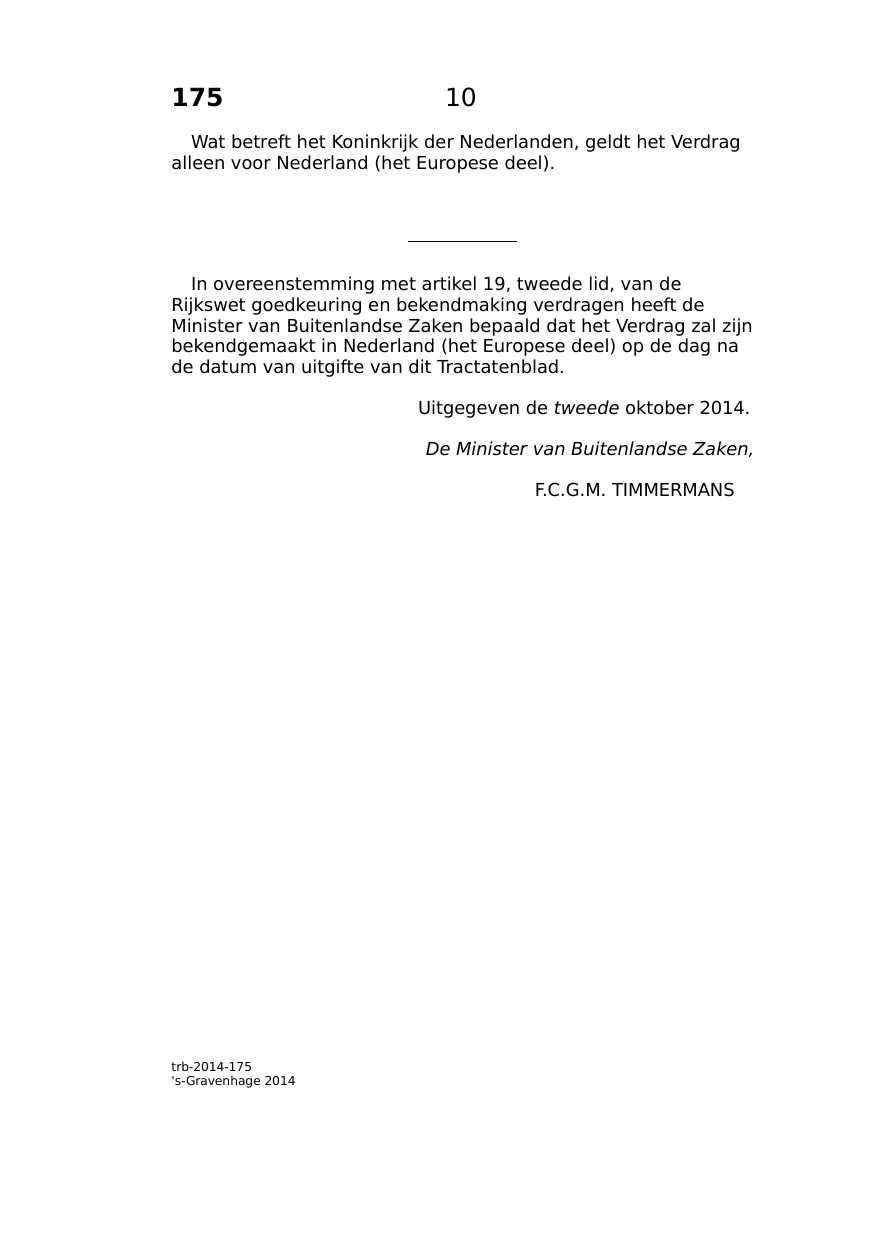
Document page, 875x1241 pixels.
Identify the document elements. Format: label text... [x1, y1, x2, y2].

text trb-2014-175 [171, 1060, 405, 1074]
text Uitgegeven de tweede oktober 2014. [171, 398, 756, 418]
text In overeenstemming met artikel 19, tweede lid, van de Rijkswet goedkeuring en bekendmaking verdragen heeft de Minister van Buitenlandse Zaken bepaald dat het Verdrag zal zijn bekendgemaakt in Nederland (het Europese deel) op de dag na de datum van uitgifte van dit Tractatenblad. [171, 274, 756, 378]
text Wat betreft het Koninkrijk der Nederlanden, geldt het Verdrag alleen voor Nederland (het Europese deel). [171, 132, 756, 173]
text De Minister van Buitenlandse Zaken, F.C.G.M. TIMMERMANS [171, 438, 756, 501]
text 's-Gravenhage 2014 [171, 1074, 405, 1088]
